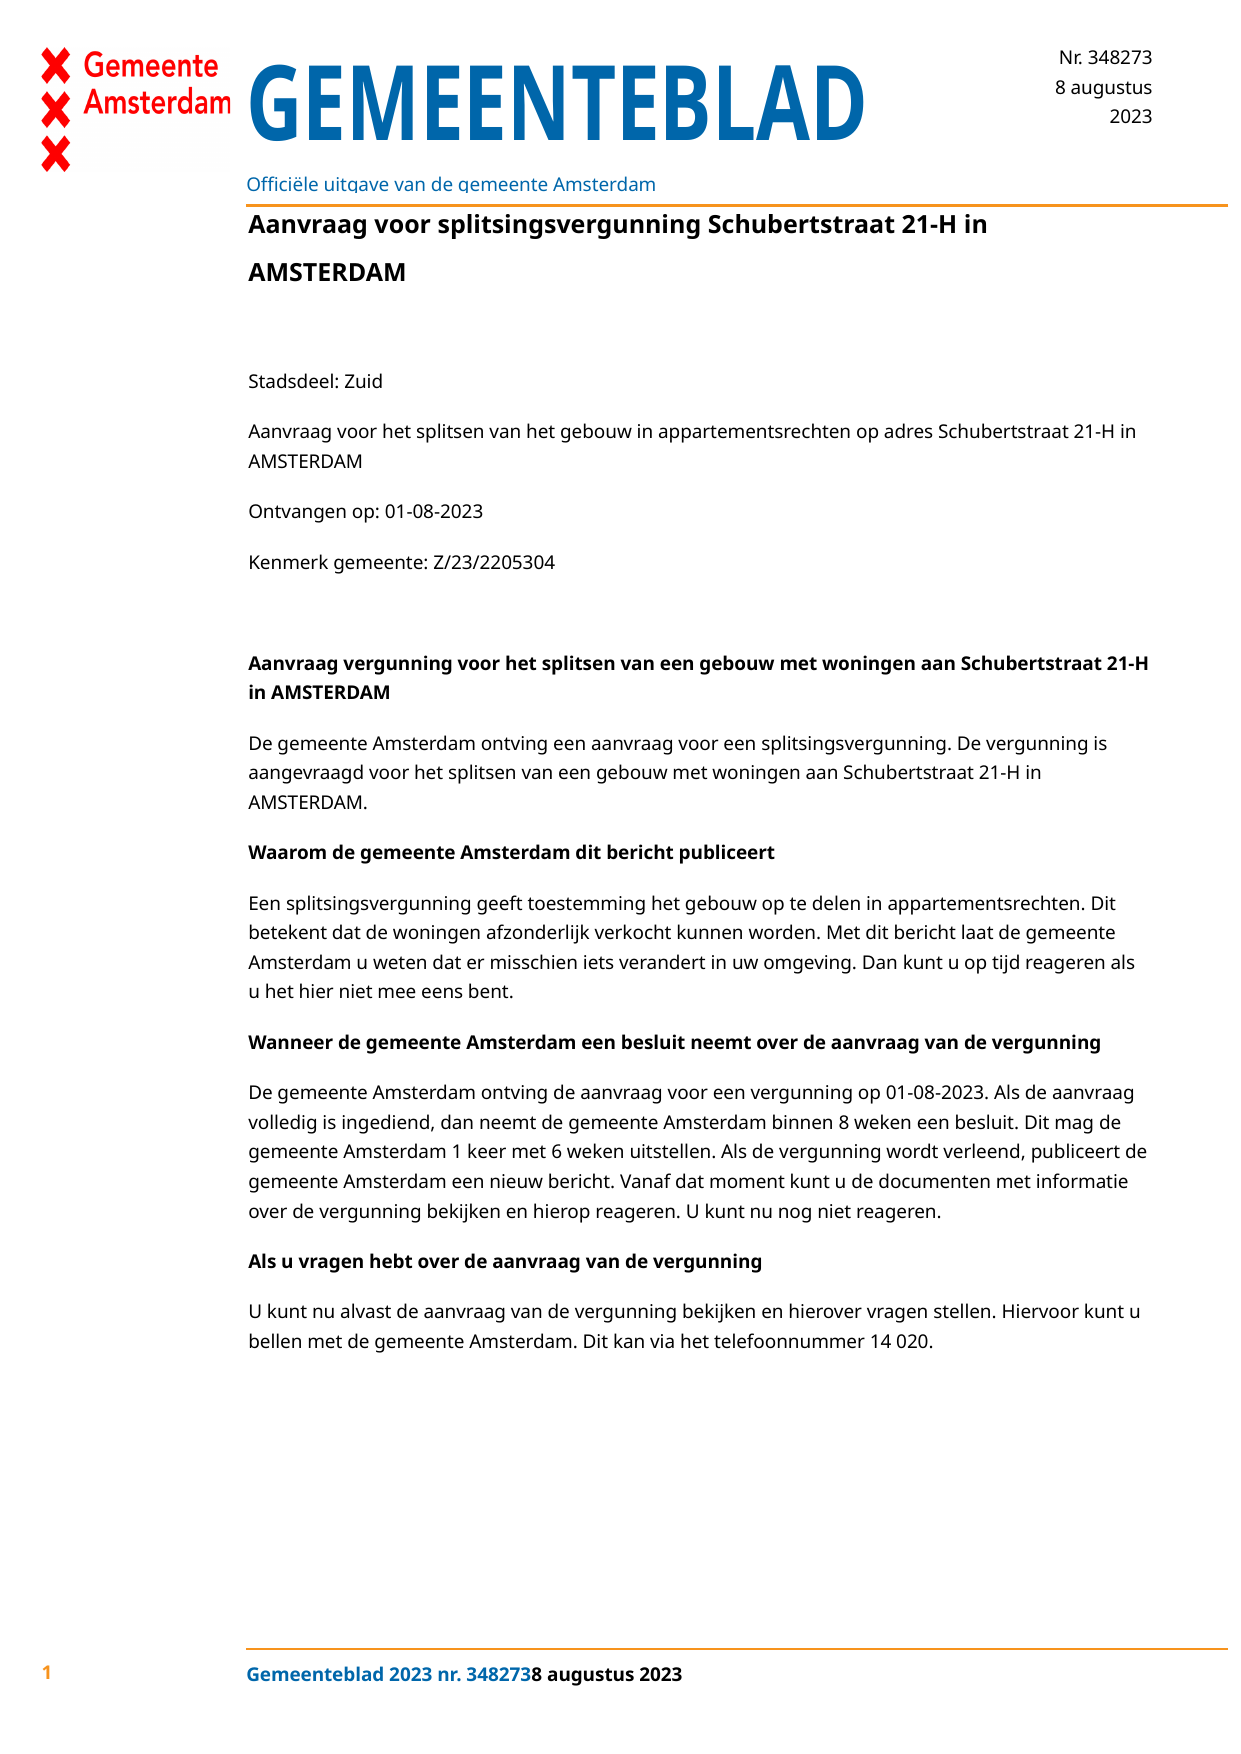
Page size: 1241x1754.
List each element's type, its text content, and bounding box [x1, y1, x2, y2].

text Kenmerk gemeente: Z/23/2205304 [248, 549, 1152, 575]
text Aanvraag voor het splitsen van het gebouw in appartementsrechten op adres Schubertstraat 21-H in AMSTERDAM [248, 419, 1152, 474]
text De gemeente Amsterdam ontving een aanvraag voor een splitsingsvergunning. De vergunning is aangevraagd voor het splitsen van een gebouw met woningen aan Schubertstraat 21-H in AMSTERDAM. [248, 730, 1152, 815]
text U kunt nu alvast de aanvraag van de vergunning bekijken en hierover vragen stellen. Hiervoor kunt u bellen met de gemeente Amsterdam. Dit kan via het telefoonnummer 14 020. [248, 1299, 1152, 1354]
text Wanneer de gemeente Amsterdam een besluit neemt over de aanvraag van de vergunning [248, 1029, 1152, 1055]
picture [41, 47, 231, 172]
text Aanvraag voor splitsingsvergunning Schubertstraat 21-H in AMSTERDAM [248, 207, 1152, 288]
text Waarom de gemeente Amsterdam dit bericht publiceert [248, 839, 1152, 865]
text Als u vragen hebt over de aanvraag van de vergunning [248, 1248, 1152, 1274]
text Een splitsingsvergunning geeft toestemming het gebouw op te delen in appartementsrechten. Dit betekent dat de woningen afzonderlijk verkocht kunnen worden. Met dit bericht laat de gemeente Amsterdam u weten dat er misschien iets verandert in uw omgeving. Dan kunt u op tijd reageren als u het hier niet mee eens bent. [248, 890, 1152, 1004]
text Ontvangen op: 01-08-2023 [248, 499, 1152, 524]
text De gemeente Amsterdam ontving de aanvraag voor een vergunning op 01-08-2023. Als de aanvraag volledig is ingediend, dan neemt de gemeente Amsterdam binnen 8 weken een besluit. Dit mag de gemeente Amsterdam 1 keer met 6 weken uitstellen. Als de vergunning wordt verleend, publiceert de gemeente Amsterdam een nieuw bericht. Vanaf dat moment kunt u de documenten met informatie over de vergunning bekijken en hierop reageren. U kunt nu nog niet reageren. [248, 1079, 1152, 1224]
text Aanvraag vergunning voor het splitsen van een gebouw met woningen aan Schubertstraat 21-H in AMSTERDAM [248, 650, 1152, 705]
text Stadsdeel: Zuid [248, 368, 1152, 394]
